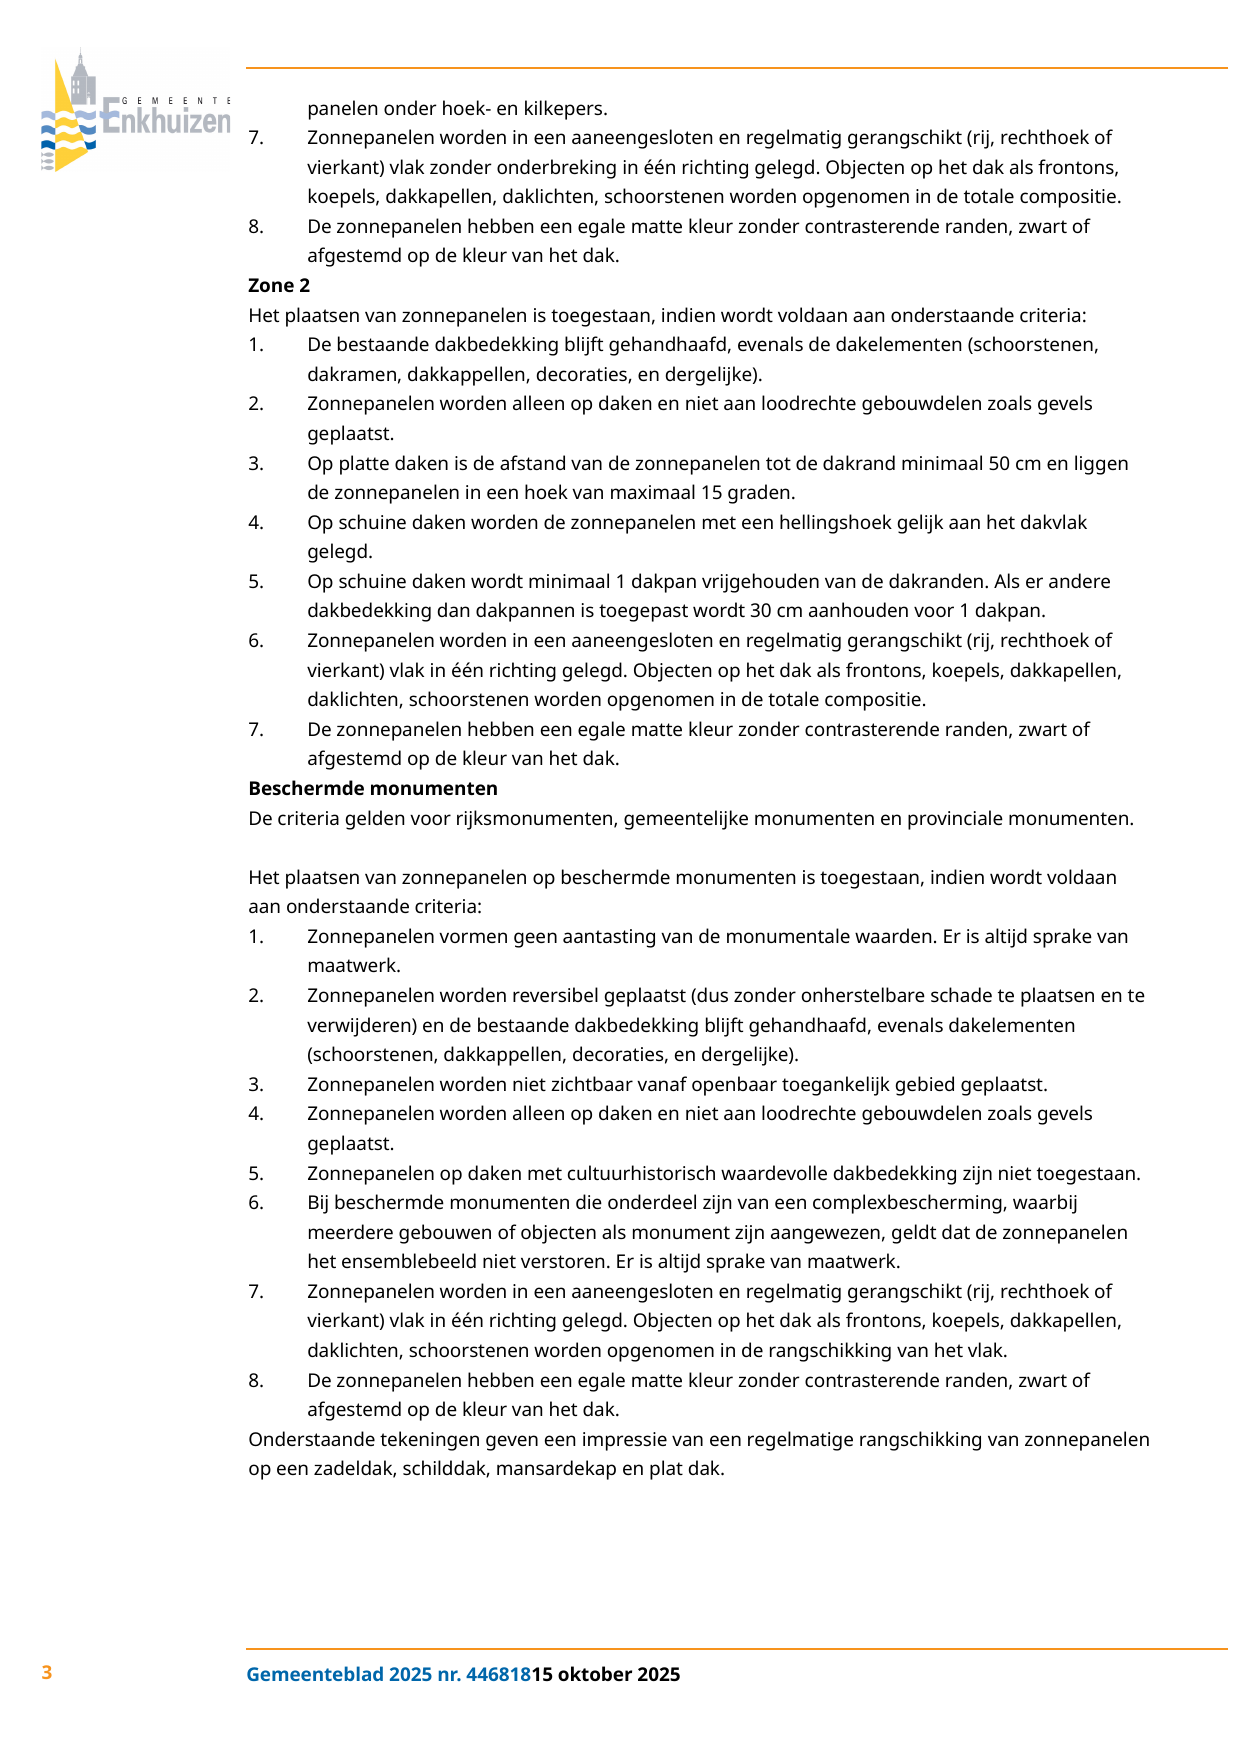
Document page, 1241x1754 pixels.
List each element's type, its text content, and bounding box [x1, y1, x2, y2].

list panelen onder hoek- en kilkepers. [248, 95, 1152, 121]
list Zonnepanelen vormen geen aantasting van de monumentale waarden. Er is altijd sprake van maatwerk. [248, 923, 1152, 978]
list De bestaande dakbedekking blijft gehandhaafd, evenals de dakelementen (schoorstenen, dakramen, dakkappellen, decoraties, en dergelijke). [248, 331, 1152, 387]
list Zonnepanelen worden alleen op daken en niet aan loodrechte gebouwdelen zoals gevels geplaatst. [248, 1101, 1152, 1156]
list Op schuine daken worden de zonnepanelen met een hellingshoek gelijk aan het dakvlak gelegd. [248, 509, 1152, 564]
list Zonnepanelen op daken met cultuurhistorisch waardevolle dakbedekking zijn niet toegestaan. [248, 1160, 1152, 1186]
list Zonnepanelen worden in een aaneengesloten en regelmatig gerangschikt (rij, rechthoek of vierkant) vlak zonder onderbreking in één richting gelegd. Objecten op het dak als frontons, koepels, dakkapellen, daklichten, schoorstenen worden opgenomen in de totale compositie. [248, 124, 1152, 209]
text Onderstaande tekeningen geven een impressie van een regelmatige rangschikking van zonnepanelen op een zadeldak, schilddak, mansardekap en plat dak. [248, 1426, 1152, 1481]
text De criteria gelden voor rijksmonumenten, gemeentelijke monumenten en provinciale monumenten. [248, 805, 1152, 831]
text Beschermde monumenten [248, 775, 1152, 801]
list Zonnepanelen worden in een aaneengesloten en regelmatig gerangschikt (rij, rechthoek of vierkant) vlak in één richting gelegd. Objecten op het dak als frontons, koepels, dakkapellen, daklichten, schoorstenen worden opgenomen in de rangschikking van het vlak. [248, 1278, 1152, 1363]
text Zone 2 [248, 272, 1152, 298]
list Zonnepanelen worden niet zichtbaar vanaf openbaar toegankelijk gebied geplaatst. [248, 1071, 1152, 1097]
text Het plaatsen van zonnepanelen op beschermde monumenten is toegestaan, indien wordt voldaan aan onderstaande criteria: [248, 864, 1152, 919]
picture [41, 47, 231, 172]
list Bij beschermde monumenten die onderdeel zijn van een complexbescherming, waarbij meerdere gebouwen of objecten als monument zijn aangewezen, geldt dat de zonnepanelen het ensemblebeeld niet verstoren. Er is altijd sprake van maatwerk. [248, 1189, 1152, 1274]
list Zonnepanelen worden in een aaneengesloten en regelmatig gerangschikt (rij, rechthoek of vierkant) vlak in één richting gelegd. Objecten op het dak als frontons, koepels, dakkapellen, daklichten, schoorstenen worden opgenomen in de totale compositie. [248, 627, 1152, 712]
list De zonnepanelen hebben een egale matte kleur zonder contrasterende randen, zwart of afgestemd op de kleur van het dak. [248, 1367, 1152, 1422]
list De zonnepanelen hebben een egale matte kleur zonder contrasterende randen, zwart of afgestemd op de kleur van het dak. [248, 716, 1152, 771]
list Zonnepanelen worden alleen op daken en niet aan loodrechte gebouwdelen zoals gevels geplaatst. [248, 391, 1152, 446]
list Zonnepanelen worden reversibel geplaatst (dus zonder onherstelbare schade te plaatsen en te verwijderen) en de bestaande dakbedekking blijft gehandhaafd, evenals dakelementen (schoorstenen, dakkappellen, decoraties, en dergelijke). [248, 982, 1152, 1067]
list De zonnepanelen hebben een egale matte kleur zonder contrasterende randen, zwart of afgestemd op de kleur van het dak. [248, 213, 1152, 268]
list Op platte daken is de afstand van de zonnepanelen tot de dakrand minimaal 50 cm en liggen de zonnepanelen in een hoek van maximaal 15 graden. [248, 450, 1152, 505]
list Op schuine daken wordt minimaal 1 dakpan vrijgehouden van de dakranden. Als er andere dakbedekking dan dakpannen is toegepast wordt 30 cm aanhouden voor 1 dakpan. [248, 568, 1152, 623]
text Het plaatsen van zonnepanelen is toegestaan, indien wordt voldaan aan onderstaande criteria: [248, 302, 1152, 328]
